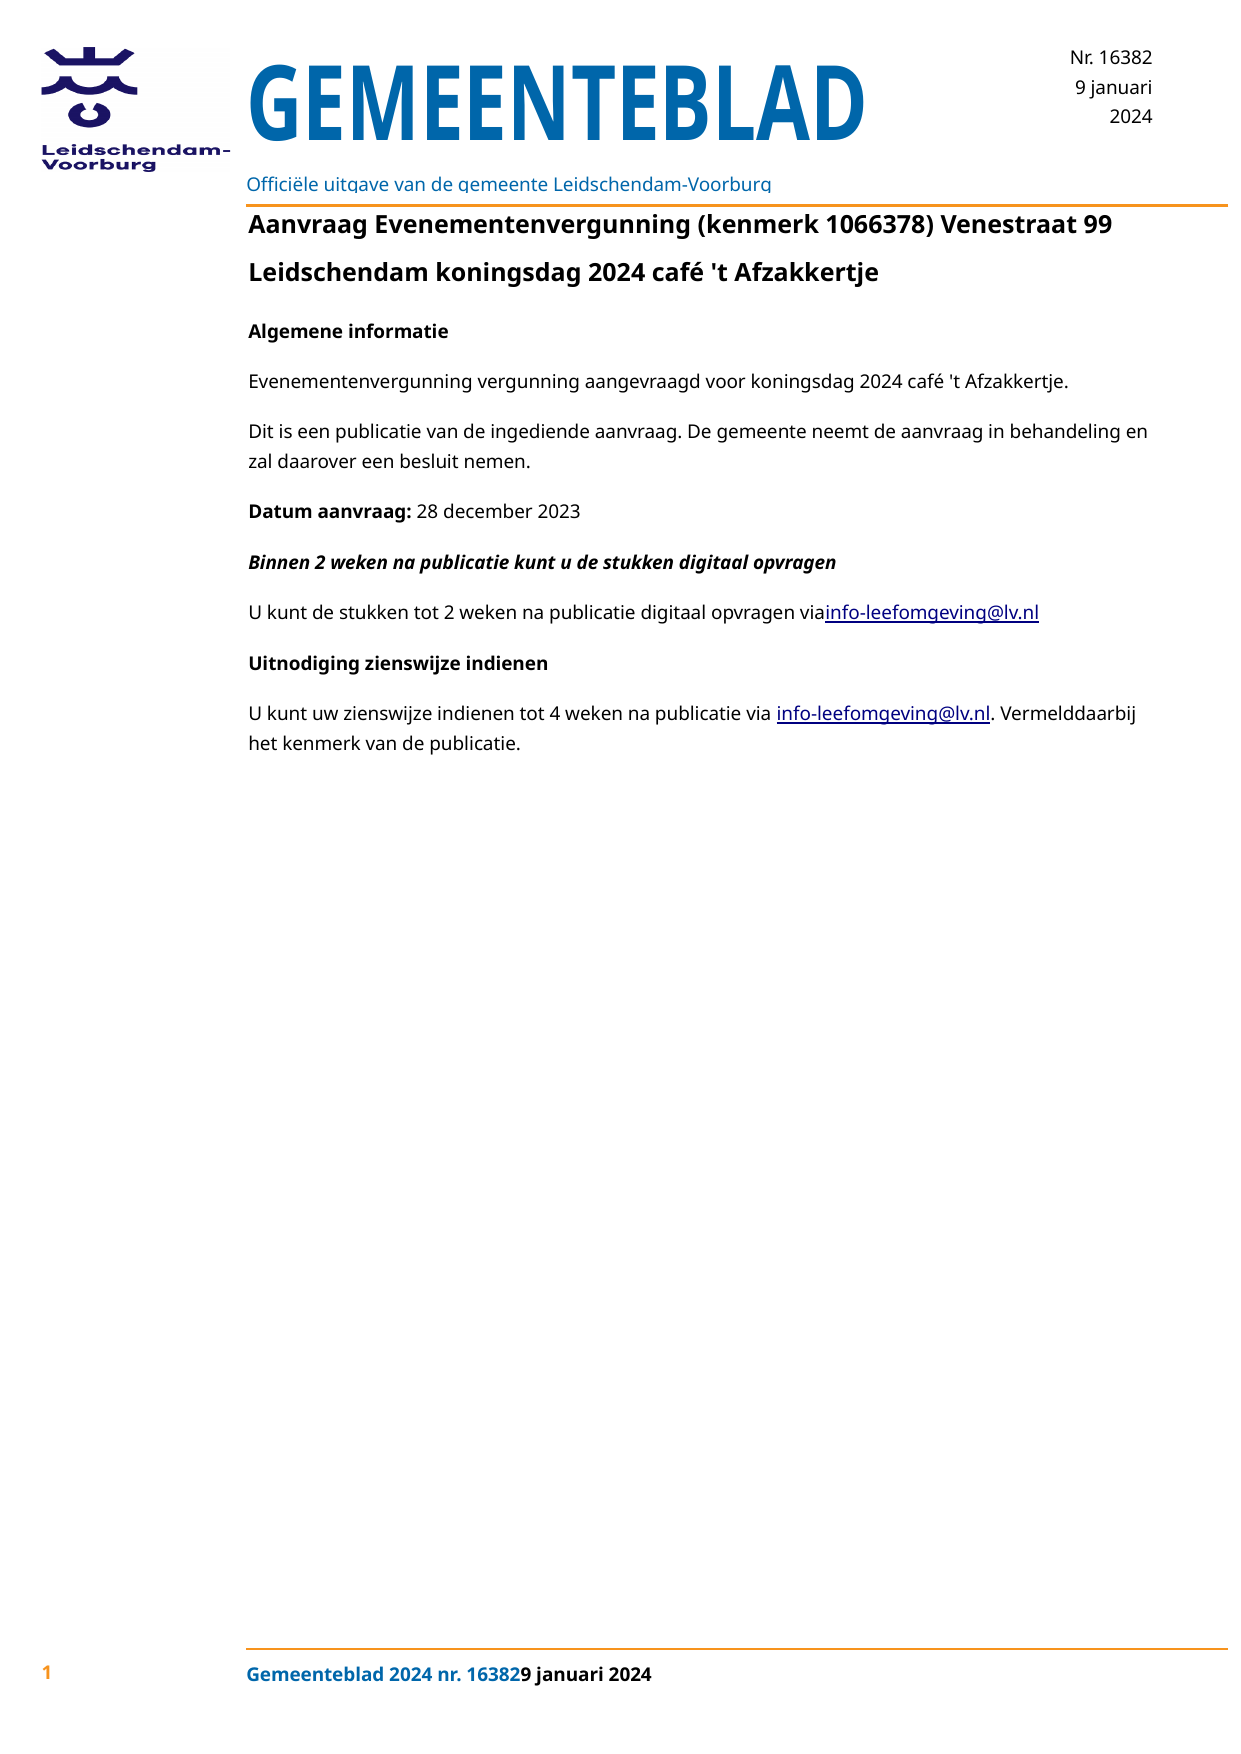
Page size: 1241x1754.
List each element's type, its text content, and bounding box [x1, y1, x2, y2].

text Evenementenvergunning vergunning aangevraagd voor koningsdag 2024 café 't Afzakkertje. [248, 368, 1152, 394]
text Aanvraag Evenementenvergunning (kenmerk 1066378) Venestraat 99 Leidschendam koningsdag 2024 café 't Afzakkertje [248, 207, 1152, 288]
text U kunt de stukken tot 2 weken na publicatie digitaal opvragen viainfo-leefomgeving@lv.nl [248, 599, 1152, 625]
text Binnen 2 weken na publicatie kunt u de stukken digitaal opvragen [248, 549, 1152, 575]
text U kunt uw zienswijze indienen tot 4 weken na publicatie via info-leefomgeving@lv.nl. Vermelddaarbij het kenmerk van de publicatie. [248, 700, 1152, 756]
text Uitnodiging zienswijze indienen [248, 650, 1152, 676]
picture [41, 47, 231, 172]
text Datum aanvraag: 28 december 2023 [248, 499, 1152, 524]
text Dit is een publicatie van de ingediende aanvraag. De gemeente neemt de aanvraag in behandeling en zal daarover een besluit nemen. [248, 419, 1152, 474]
text Algemene informatie [248, 318, 1152, 344]
